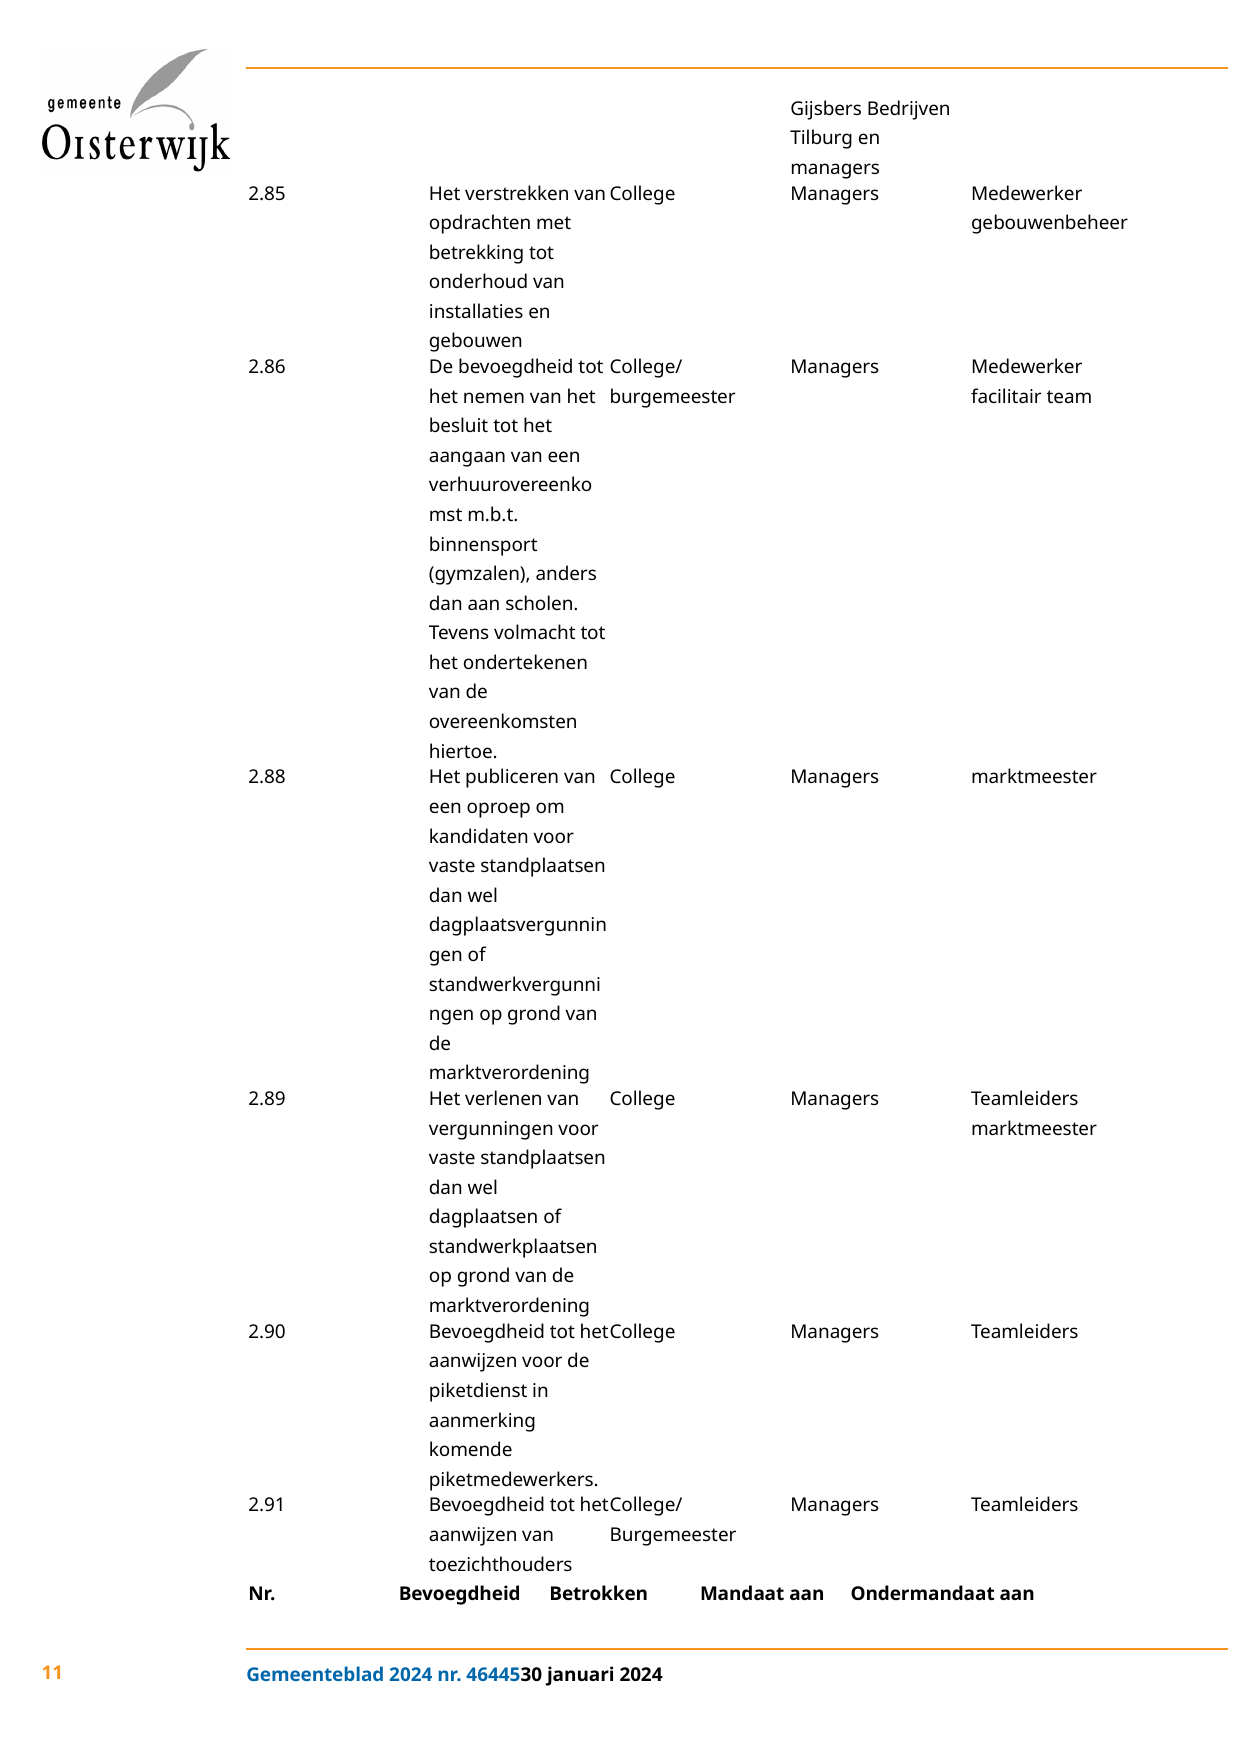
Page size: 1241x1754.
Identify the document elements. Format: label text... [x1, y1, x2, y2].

table_cell Teamleiders marktmeester [971, 1085, 1152, 1318]
table_cell College [609, 180, 790, 353]
table_cell Managers [790, 1318, 971, 1492]
table_cell Managers [790, 180, 971, 353]
table_header Betrokken [549, 1580, 700, 1606]
table_cell College [609, 1318, 790, 1492]
table_cell College [609, 764, 790, 1085]
table_cell Gijsbers Bedrijven Tilburg en managers [790, 95, 971, 180]
table_cell Managers [790, 1492, 971, 1577]
table_cell Teamleiders [971, 1318, 1152, 1492]
table_cell College/Burgemeester [609, 1492, 790, 1577]
table_cell 2.89 [248, 1085, 429, 1318]
table_cell [429, 95, 609, 180]
table_cell 2.86 [248, 353, 429, 764]
table_cell Bevoegdheid tot het aanwijzen van toezichthouders [429, 1492, 609, 1577]
table_cell 2.85 [248, 180, 429, 353]
table_header Bevoegdheid [399, 1580, 549, 1606]
table_header Nr. [248, 1580, 398, 1606]
table_cell College [609, 1085, 790, 1318]
table_cell Managers [790, 1085, 971, 1318]
table_cell College/burgemeester [609, 353, 790, 764]
table_cell marktmeester [971, 764, 1152, 1085]
table_cell 2.88 [248, 764, 429, 1085]
table_header Ondermandaat aan [850, 1580, 1152, 1606]
table_cell [971, 95, 1152, 180]
table_cell Het verstrekken van opdrachten met betrekking tot onderhoud van installaties en gebouwen [429, 180, 609, 353]
table_cell De bevoegdheid tot het nemen van het besluit tot het aangaan van een verhuurovereenkomst m.b.t. binnensport (gymzalen), anders dan aan scholen. Tevens volmacht tot het ondertekenen van de overeenkomsten hiertoe. [429, 353, 609, 764]
picture [41, 47, 231, 172]
table_cell Teamleiders [971, 1492, 1152, 1577]
table_cell [609, 95, 790, 180]
table_cell Managers [790, 764, 971, 1085]
table_cell Bevoegdheid tot het aanwijzen voor de piketdienst in aanmerking komende piketmedewerkers. [429, 1318, 609, 1492]
table_cell [248, 95, 429, 180]
table_cell 2.91 [248, 1492, 429, 1577]
table_header Mandaat aan [700, 1580, 850, 1606]
table_cell Medewerker gebouwenbeheer [971, 180, 1152, 353]
table_cell Het publiceren van een oproep om kandidaten voor vaste standplaatsen dan wel dagplaatsvergunningen of standwerkvergunningen op grond van de marktverordening [429, 764, 609, 1085]
table_cell 2.90 [248, 1318, 429, 1492]
table_cell Managers [790, 353, 971, 764]
table_cell Medewerker facilitair team [971, 353, 1152, 764]
table_cell Het verlenen van vergunningen voor vaste standplaatsen dan wel dagplaatsen of standwerkplaatsen op grond van de marktverordening [429, 1085, 609, 1318]
